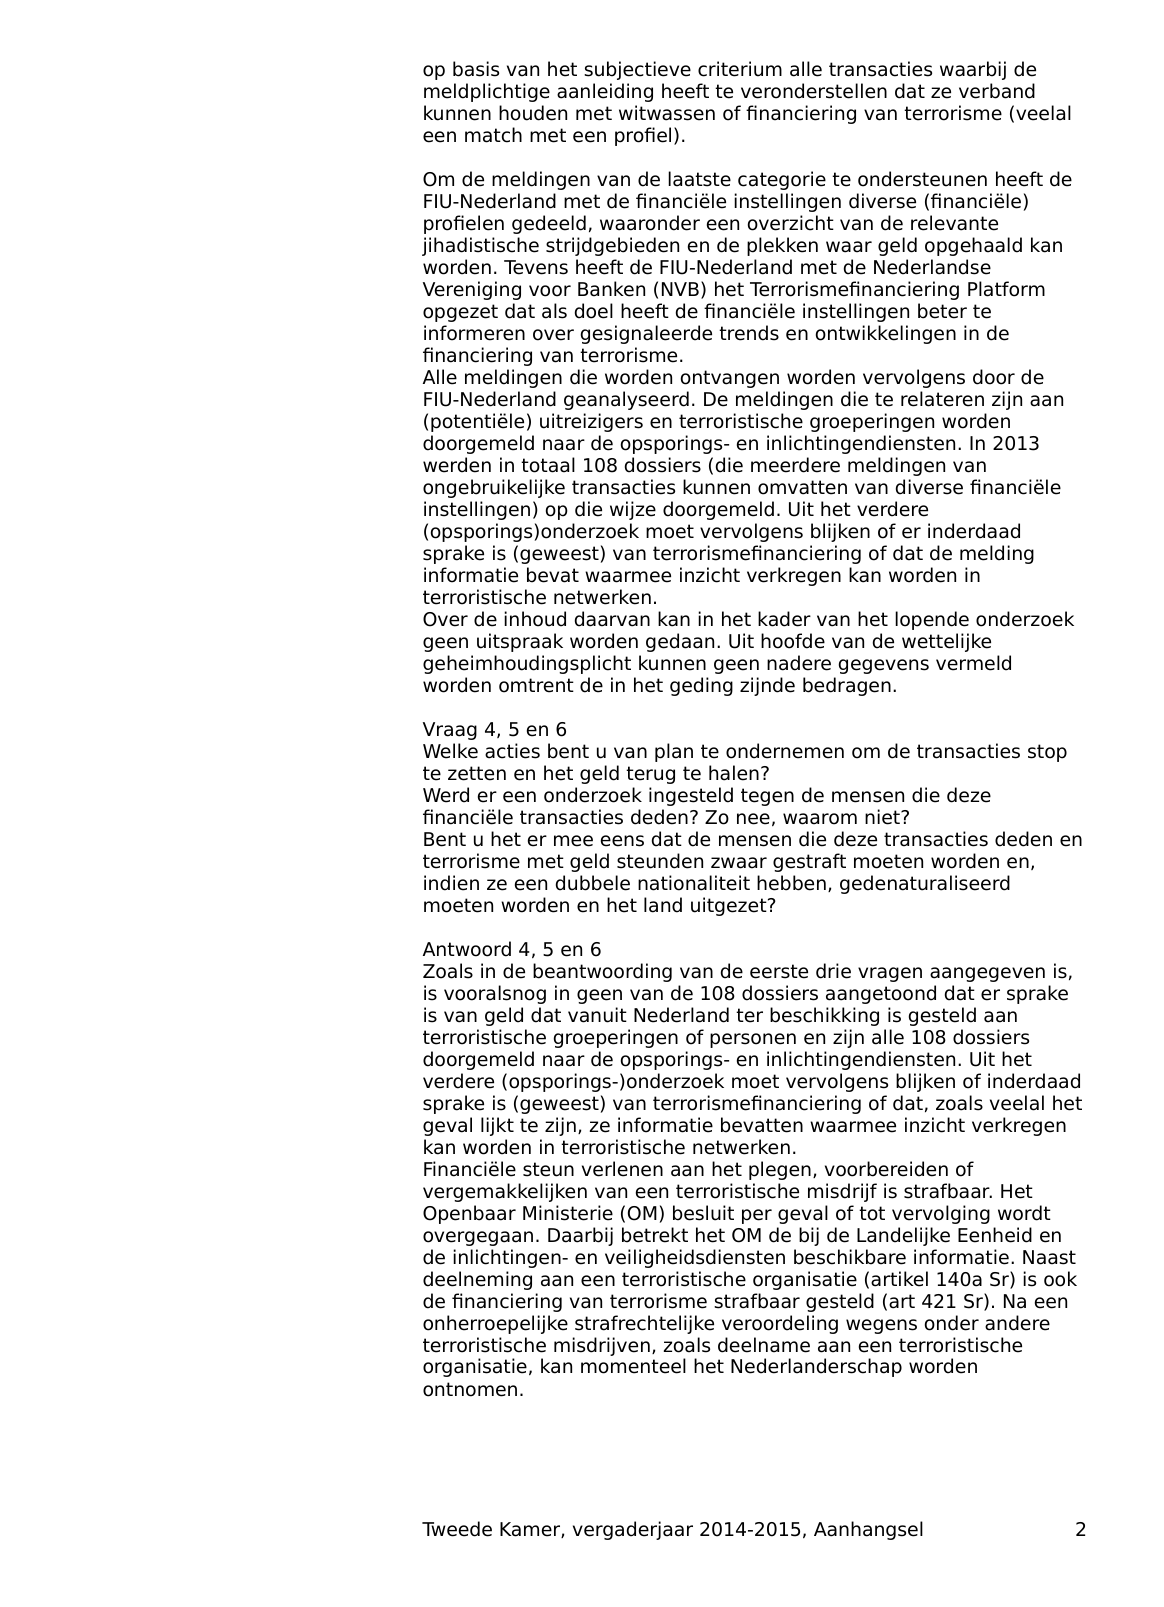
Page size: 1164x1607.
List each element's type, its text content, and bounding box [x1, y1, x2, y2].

text Financiële steun verlenen aan het plegen, voorbereiden of vergemakkelijken van een terroristische misdrijf is strafbaar. Het Openbaar Ministerie (OM) besluit per geval of tot vervolging wordt overgegaan. Daarbij betrekt het OM de bij de Landelijke Eenheid en de inlichtingen- en veiligheidsdiensten beschikbare informatie. Naast deelneming aan een terroristische organisatie (artikel 140a Sr) is ook de financiering van terrorisme strafbaar gesteld (art 421 Sr). Na een onherroepelijke strafrechtelijke veroordeling wegens onder andere terroristische misdrijven, zoals deelname aan een terroristische organisatie, kan momenteel het Nederlanderschap worden ontnomen. [422, 1159, 1087, 1400]
text Bent u het er mee eens dat de mensen die deze transacties deden en terrorisme met geld steunden zwaar gestraft moeten worden en, indien ze een dubbele nationaliteit hebben, gedenaturaliseerd moeten worden en het land uitgezet? [422, 829, 1087, 917]
text Antwoord 4, 5 en 6 [422, 939, 1087, 961]
text Om de meldingen van de laatste categorie te ondersteunen heeft de FIU-Nederland met de financiële instellingen diverse (financiële) profielen gedeeld, waaronder een overzicht van de relevante jihadistische strijdgebieden en de plekken waar geld opgehaald kan worden. Tevens heeft de FIU-Nederland met de Nederlandse Vereniging voor Banken (NVB) het Terrorismefinanciering Platform opgezet dat als doel heeft de financiële instellingen beter te informeren over gesignaleerde trends en ontwikkelingen in de financiering van terrorisme. [422, 169, 1087, 367]
text Vraag 4, 5 en 6 [422, 719, 1087, 741]
text Alle meldingen die worden ontvangen worden vervolgens door de FIU-Nederland geanalyseerd. De meldingen die te relateren zijn aan (potentiële) uitreizigers en terroristische groeperingen worden doorgemeld naar de opsporings- en inlichtingendiensten. In 2013 werden in totaal 108 dossiers (die meerdere meldingen van ongebruikelijke transacties kunnen omvatten van diverse financiële instellingen) op die wijze doorgemeld. Uit het verdere (opsporings)onderzoek moet vervolgens blijken of er inderdaad sprake is (geweest) van terrorismefinanciering of dat de melding informatie bevat waarmee inzicht verkregen kan worden in terroristische netwerken. [422, 367, 1087, 609]
text Over de inhoud daarvan kan in het kader van het lopende onderzoek geen uitspraak worden gedaan. Uit hoofde van de wettelijke geheimhoudingsplicht kunnen geen nadere gegevens vermeld worden omtrent de in het geding zijnde bedragen. [422, 609, 1087, 697]
text Werd er een onderzoek ingesteld tegen de mensen die deze financiële transacties deden? Zo nee, waarom niet? [422, 785, 1087, 829]
text op basis van het subjectieve criterium alle transacties waarbij de meldplichtige aanleiding heeft te veronderstellen dat ze verband kunnen houden met witwassen of financiering van terrorisme (veelal een match met een profiel). [422, 59, 1087, 147]
text Zoals in de beantwoording van de eerste drie vragen aangegeven is, is vooralsnog in geen van de 108 dossiers aangetoond dat er sprake is van geld dat vanuit Nederland ter beschikking is gesteld aan terroristische groeperingen of personen en zijn alle 108 dossiers doorgemeld naar de opsporings- en inlichtingendiensten. Uit het verdere (opsporings-)onderzoek moet vervolgens blijken of inderdaad sprake is (geweest) van terrorismefinanciering of dat, zoals veelal het geval lijkt te zijn, ze informatie bevatten waarmee inzicht verkregen kan worden in terroristische netwerken. [422, 961, 1087, 1159]
text Welke acties bent u van plan te ondernemen om de transacties stop te zetten en het geld terug te halen? [422, 741, 1087, 785]
